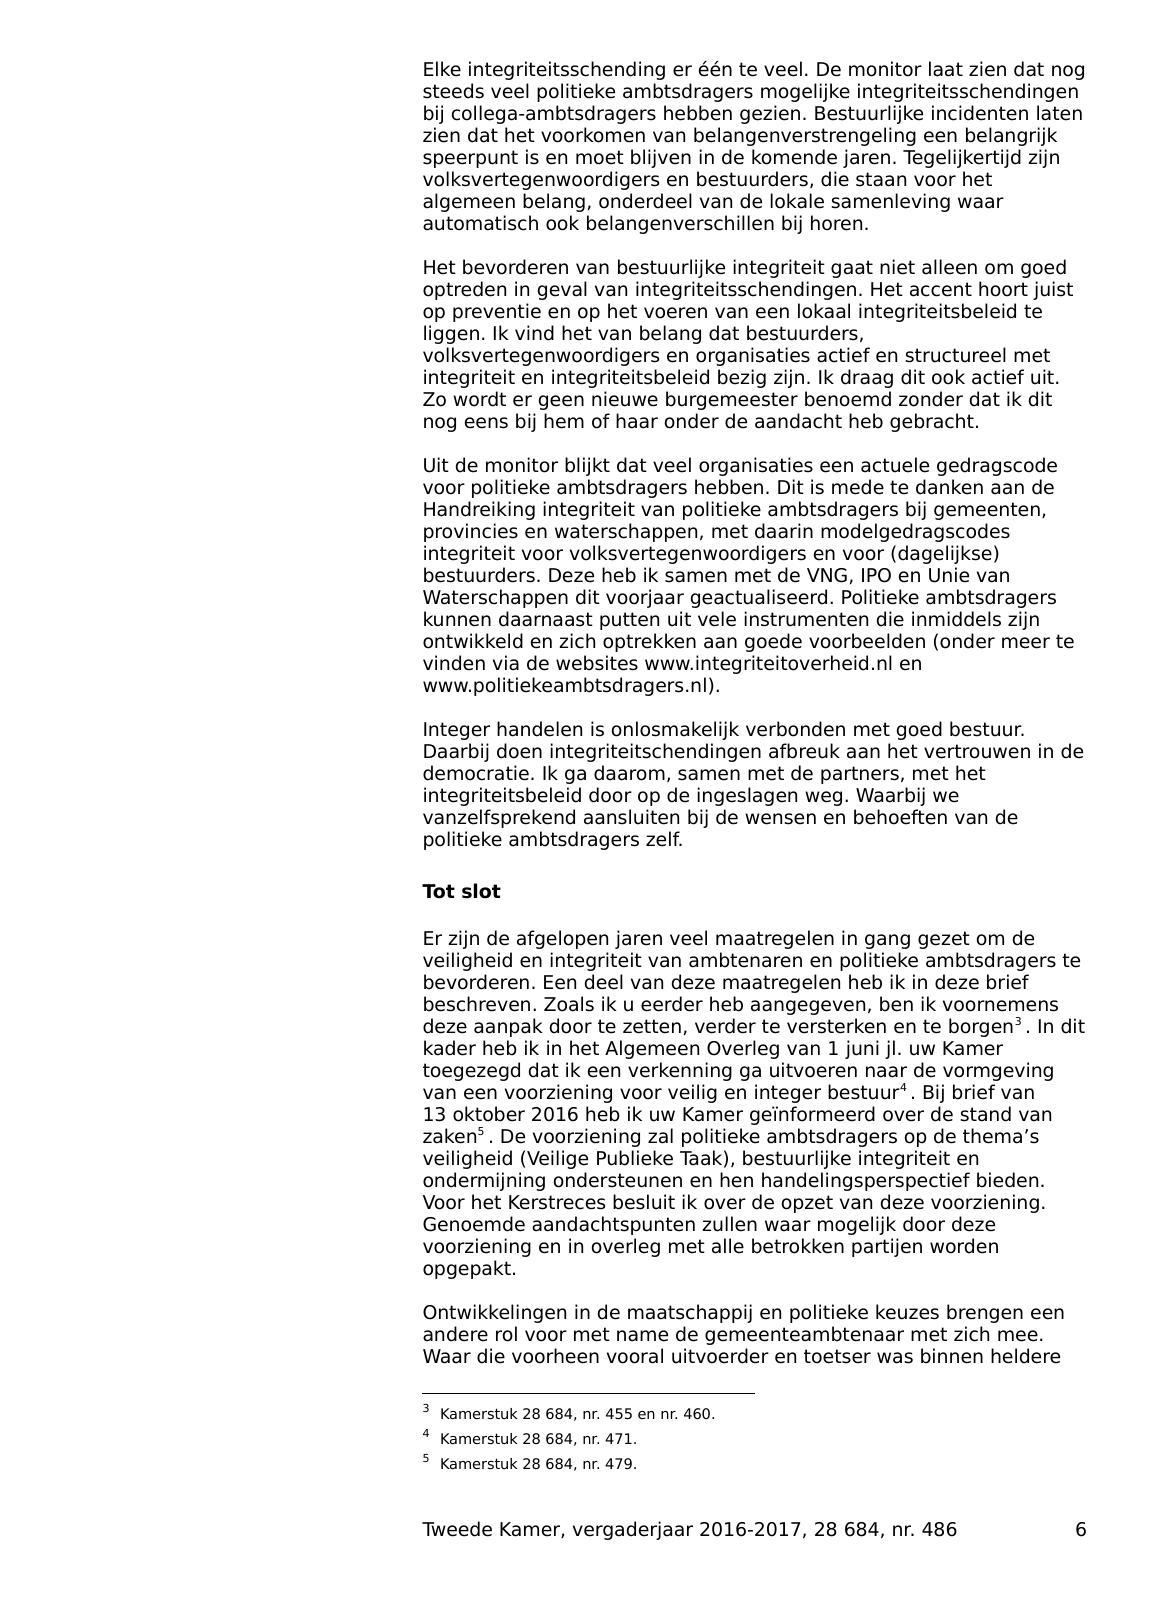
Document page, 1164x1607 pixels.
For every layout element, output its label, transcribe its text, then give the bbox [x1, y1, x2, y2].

text Integer handelen is onlosmakelijk verbonden met goed bestuur. Daarbij doen integriteitschendingen afbreuk aan het vertrouwen in de democratie. Ik ga daarom, samen met de partners, met het integriteitsbeleid door op de ingeslagen weg. Waarbij we vanzelfsprekend aansluiten bij de wensen en behoeften van de politieke ambtsdragers zelf. [422, 719, 1087, 851]
text Uit de monitor blijkt dat veel organisaties een actuele gedragscode voor politieke ambtsdragers hebben. Dit is mede te danken aan de Handreiking integriteit van politieke ambtsdragers bij gemeenten, provincies en waterschappen, met daarin modelgedragscodes integriteit voor volksvertegenwoordigers en voor (dagelijkse) bestuurders. Deze heb ik samen met de VNG, IPO en Unie van Waterschappen dit voorjaar geactualiseerd. Politieke ambtsdragers kunnen daarnaast putten uit vele instrumenten die inmiddels zijn ontwikkeld en zich optrekken aan goede voorbeelden (onder meer te vinden via de websites www.integriteitoverheid.nl en www.politiekeambtsdragers.nl). [422, 455, 1087, 697]
text Kamerstuk 28 684, nr. 471. [422, 1427, 1087, 1449]
text Het bevorderen van bestuurlijke integriteit gaat niet alleen om goed optreden in geval van integriteitsschendingen. Het accent hoort juist op preventie en op het voeren van een lokaal integriteitsbeleid te liggen. Ik vind het van belang dat bestuurders, volksvertegenwoordigers en organisaties actief en structureel met integriteit en integriteitsbeleid bezig zijn. Ik draag dit ook actief uit. Zo wordt er geen nieuwe burgemeester benoemd zonder dat ik dit nog eens bij hem of haar onder de aandacht heb gebracht. [422, 257, 1087, 433]
text Kamerstuk 28 684, nr. 479. [422, 1452, 1087, 1474]
text Ontwikkelingen in de maatschappij en politieke keuzes brengen een andere rol voor met name de gemeenteambtenaar met zich mee. Waar die voorheen vooral uitvoerder en toetser was binnen heldere [422, 1302, 1087, 1368]
subtitle Tot slot [422, 881, 1087, 903]
text Er zijn de afgelopen jaren veel maatregelen in gang gezet om de veiligheid en integriteit van ambtenaren en politieke ambtsdragers te bevorderen. Een deel van deze maatregelen heb ik in deze brief beschreven. Zoals ik u eerder heb aangegeven, ben ik voornemens deze aanpak door te zetten, verder te versterken en te borgen. In dit kader heb ik in het Algemeen Overleg van 1 juni jl. uw Kamer toegezegd dat ik een verkenning ga uitvoeren naar de vormgeving van een voorziening voor veilig en integer bestuur. Bij brief van 13 oktober 2016 heb ik uw Kamer geïnformeerd over de stand van zaken. De voorziening zal politieke ambtsdragers op de thema’s veiligheid (Veilige Publieke Taak), bestuurlijke integriteit en ondermijning ondersteunen en hen handelingsperspectief bieden. Voor het Kerstreces besluit ik over de opzet van deze voorziening. Genoemde aandachtspunten zullen waar mogelijk door deze voorziening en in overleg met alle betrokken partijen worden opgepakt. [422, 928, 1087, 1279]
text Kamerstuk 28 684, nr. 455 en nr. 460. [422, 1402, 1087, 1424]
text Elke integriteitsschending er één te veel. De monitor laat zien dat nog steeds veel politieke ambtsdragers mogelijke integriteitsschendingen bij collega-ambtsdragers hebben gezien. Bestuurlijke incidenten laten zien dat het voorkomen van belangenverstrengeling een belangrijk speerpunt is en moet blijven in de komende jaren. Tegelijkertijd zijn volksvertegenwoordigers en bestuurders, die staan voor het algemeen belang, onderdeel van de lokale samenleving waar automatisch ook belangenverschillen bij horen. [422, 59, 1087, 235]
